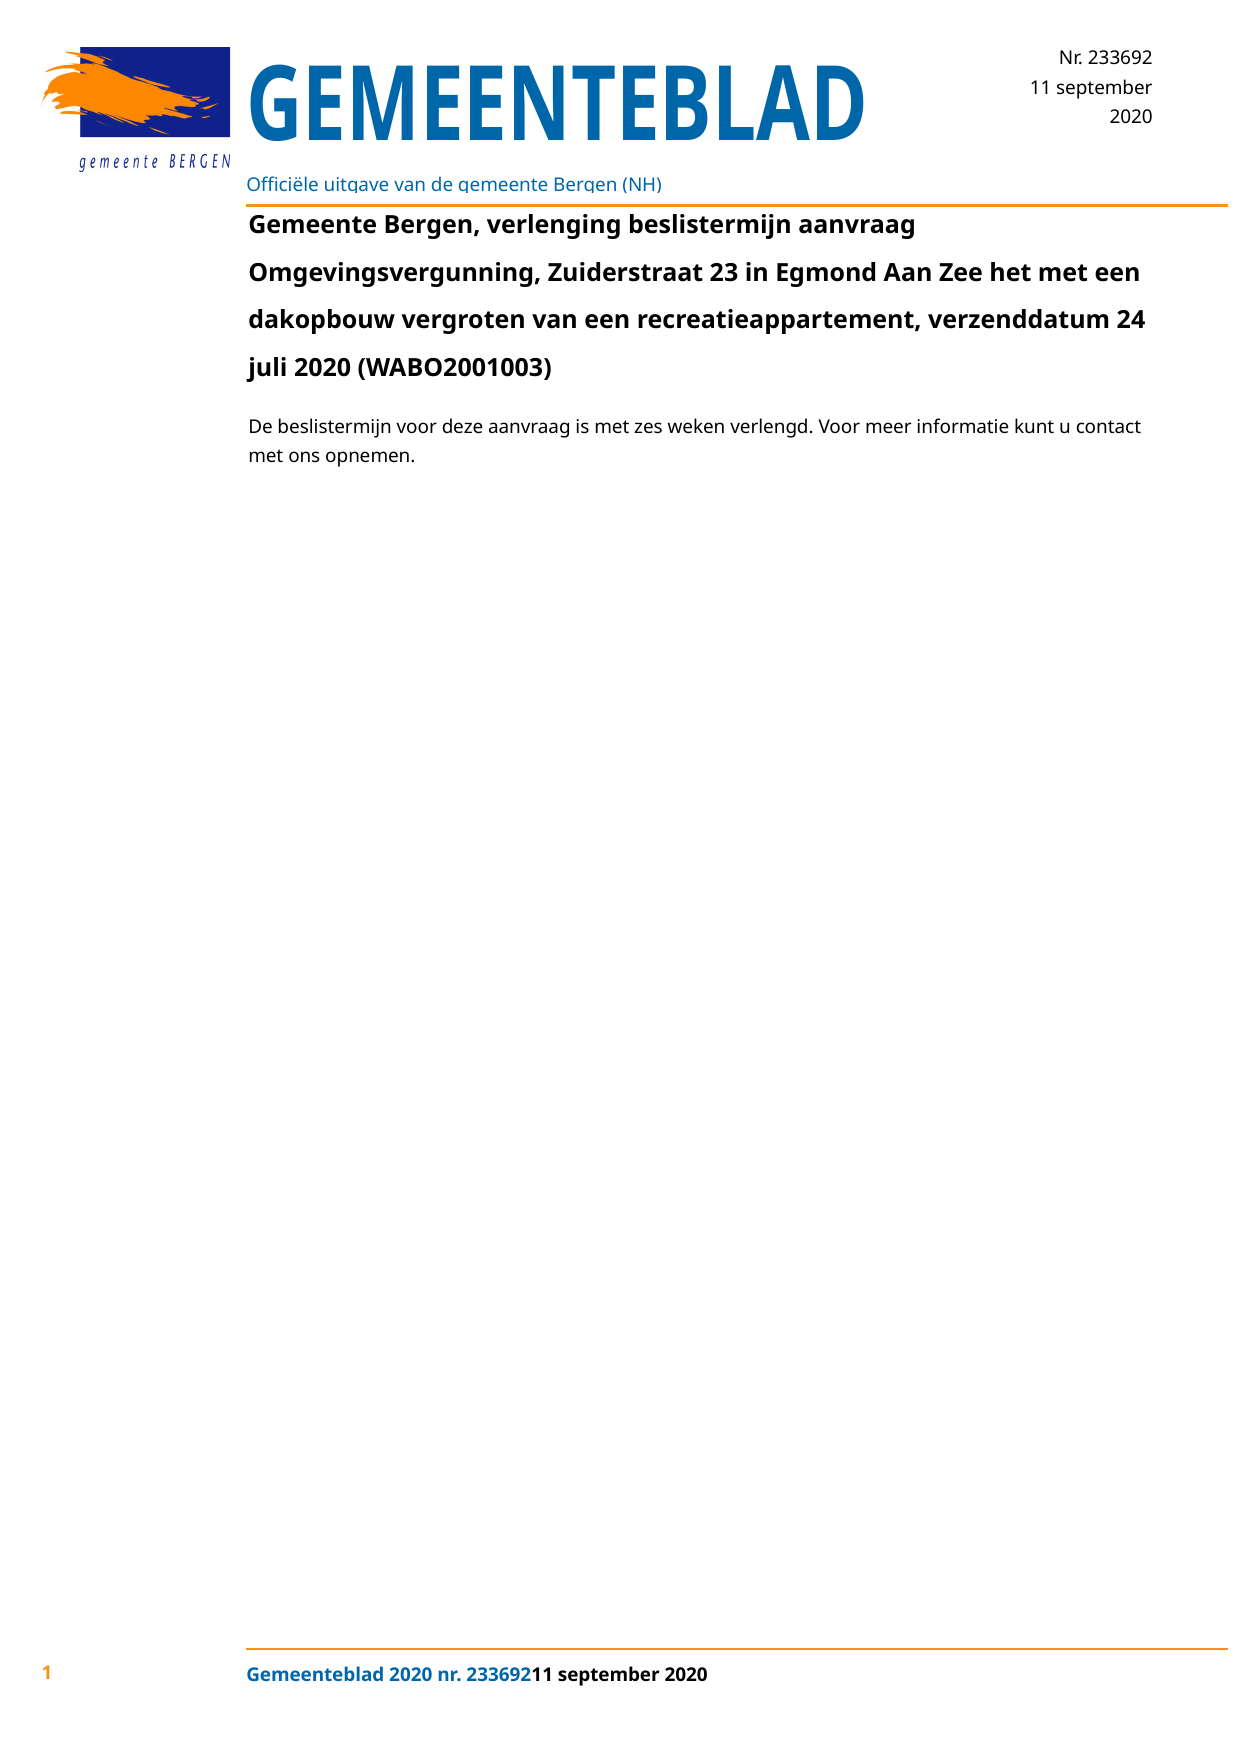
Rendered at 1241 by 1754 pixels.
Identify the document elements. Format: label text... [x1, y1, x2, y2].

text De beslistermijn voor deze aanvraag is met zes weken verlengd. Voor meer informatie kunt u contact met ons opnemen. [248, 413, 1152, 468]
picture [41, 47, 231, 172]
text Gemeente Bergen, verlenging beslistermijn aanvraag Omgevingsvergunning, Zuiderstraat 23 in Egmond Aan Zee het met een dakopbouw vergroten van een recreatieappartement, verzenddatum 24 juli 2020 (WABO2001003) [248, 207, 1152, 384]
